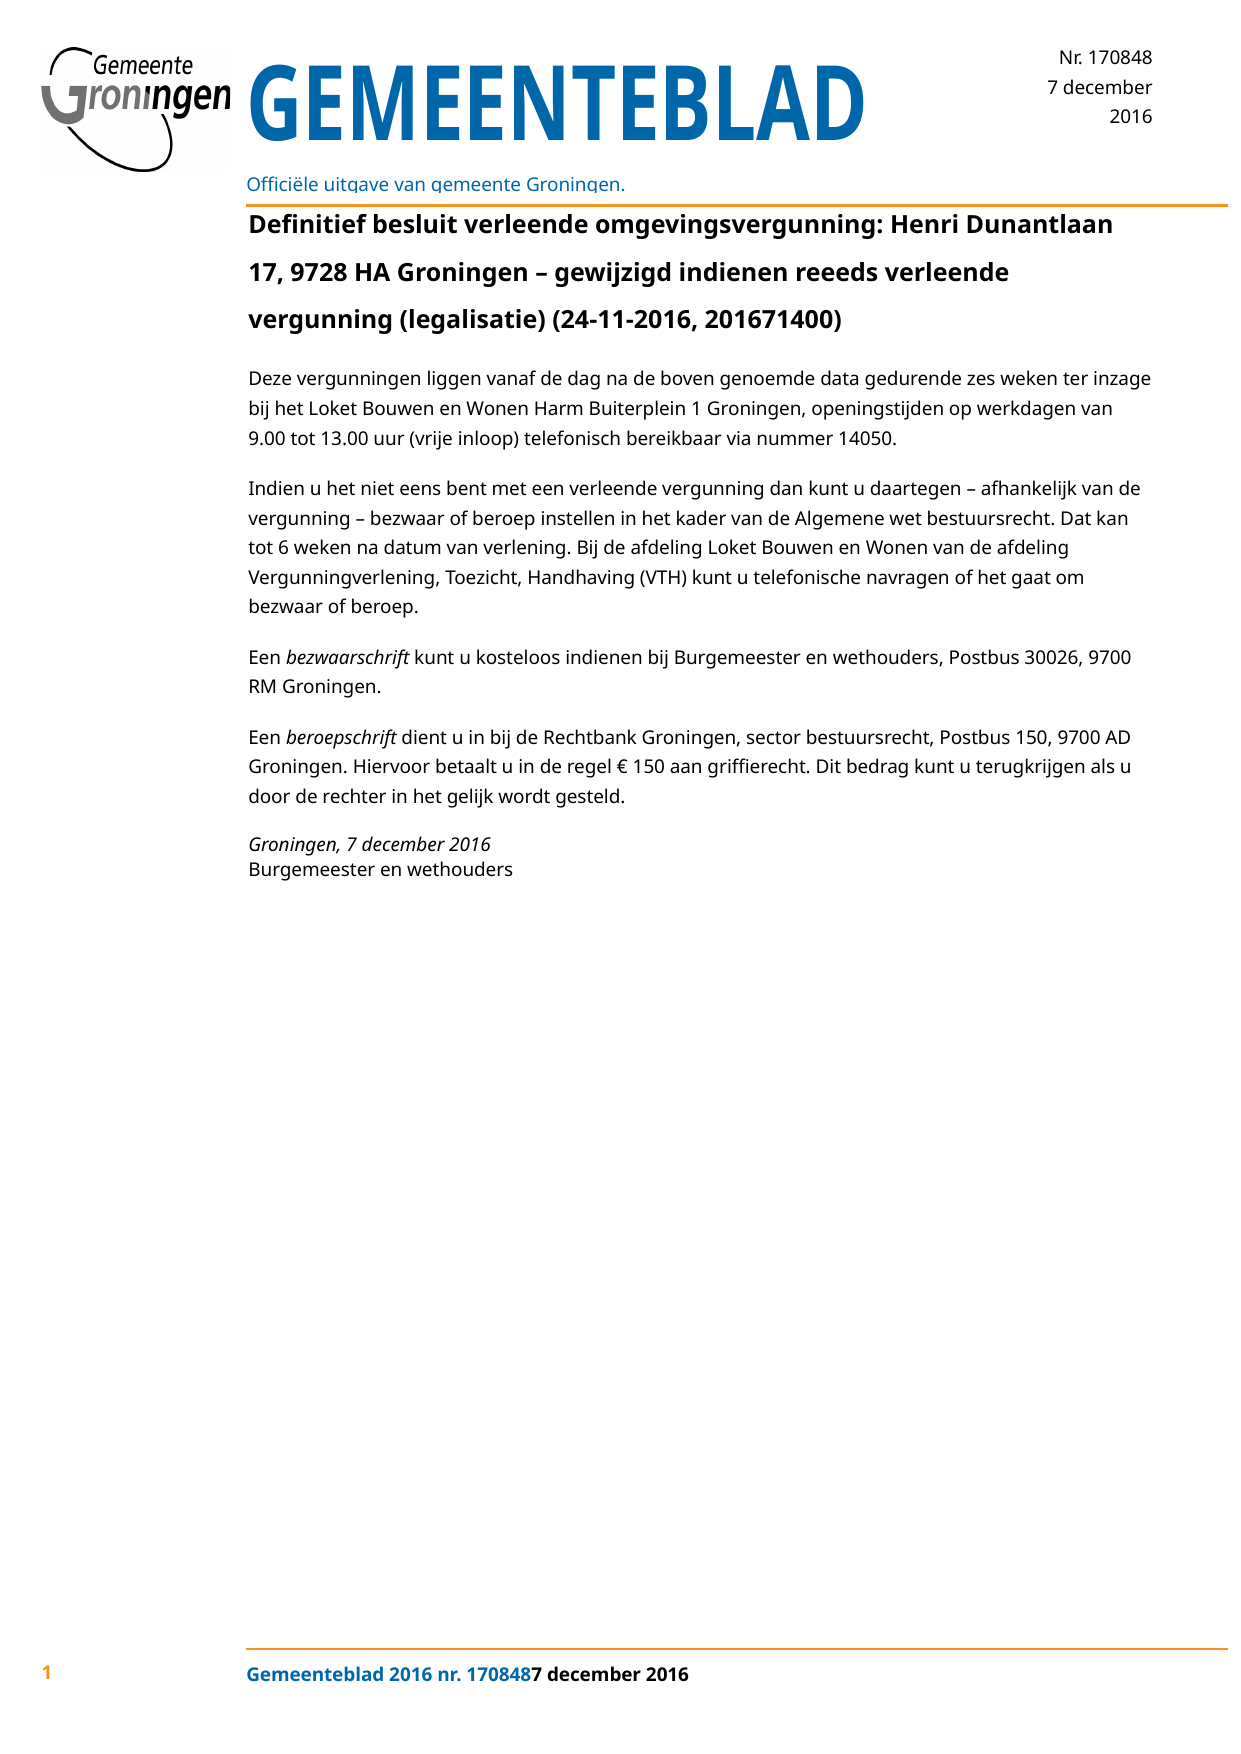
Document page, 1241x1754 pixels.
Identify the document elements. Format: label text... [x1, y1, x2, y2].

text Indien u het niet eens bent met een verleende vergunning dan kunt u daartegen – afhankelijk van de vergunning – bezwaar of beroep instellen in het kader van de Algemene wet bestuursrecht. Dat kan tot 6 weken na datum van verlening. Bij de afdeling Loket Bouwen en Wonen van de afdeling Vergunningverlening, Toezicht, Handhaving (VTH) kunt u telefonische navragen of het gaat om bezwaar of beroep. [248, 475, 1152, 619]
text Een bezwaarschrift kunt u kosteloos indienen bij Burgemeester en wethouders, Postbus 30026, 9700 RM Groningen. [248, 644, 1152, 699]
picture [41, 47, 231, 172]
text Burgemeester en wethouders [248, 857, 1152, 882]
text Groningen, 7 december 2016 [248, 831, 1152, 857]
text Een beroepschrift dient u in bij de Rechtbank Groningen, sector bestuursrecht, Postbus 150, 9700 AD Groningen. Hiervoor betaalt u in de regel € 150 aan griffierecht. Dit bedrag kunt u terugkrijgen als u door de rechter in het gelijk wordt gesteld. [248, 724, 1152, 809]
text Definitief besluit verleende omgevingsvergunning: Henri Dunantlaan 17, 9728 HA Groningen – gewijzigd indienen reeeds verleende vergunning (legalisatie) (24-11-2016, 201671400) [248, 207, 1152, 336]
text Deze vergunningen liggen vanaf de dag na de boven genoemde data gedurende zes weken ter inzage bij het Loket Bouwen en Wonen Harm Buiterplein 1 Groningen, openingstijden op werkdagen van 9.00 tot 13.00 uur (vrije inloop) telefonisch bereikbaar via nummer 14050. [248, 366, 1152, 450]
